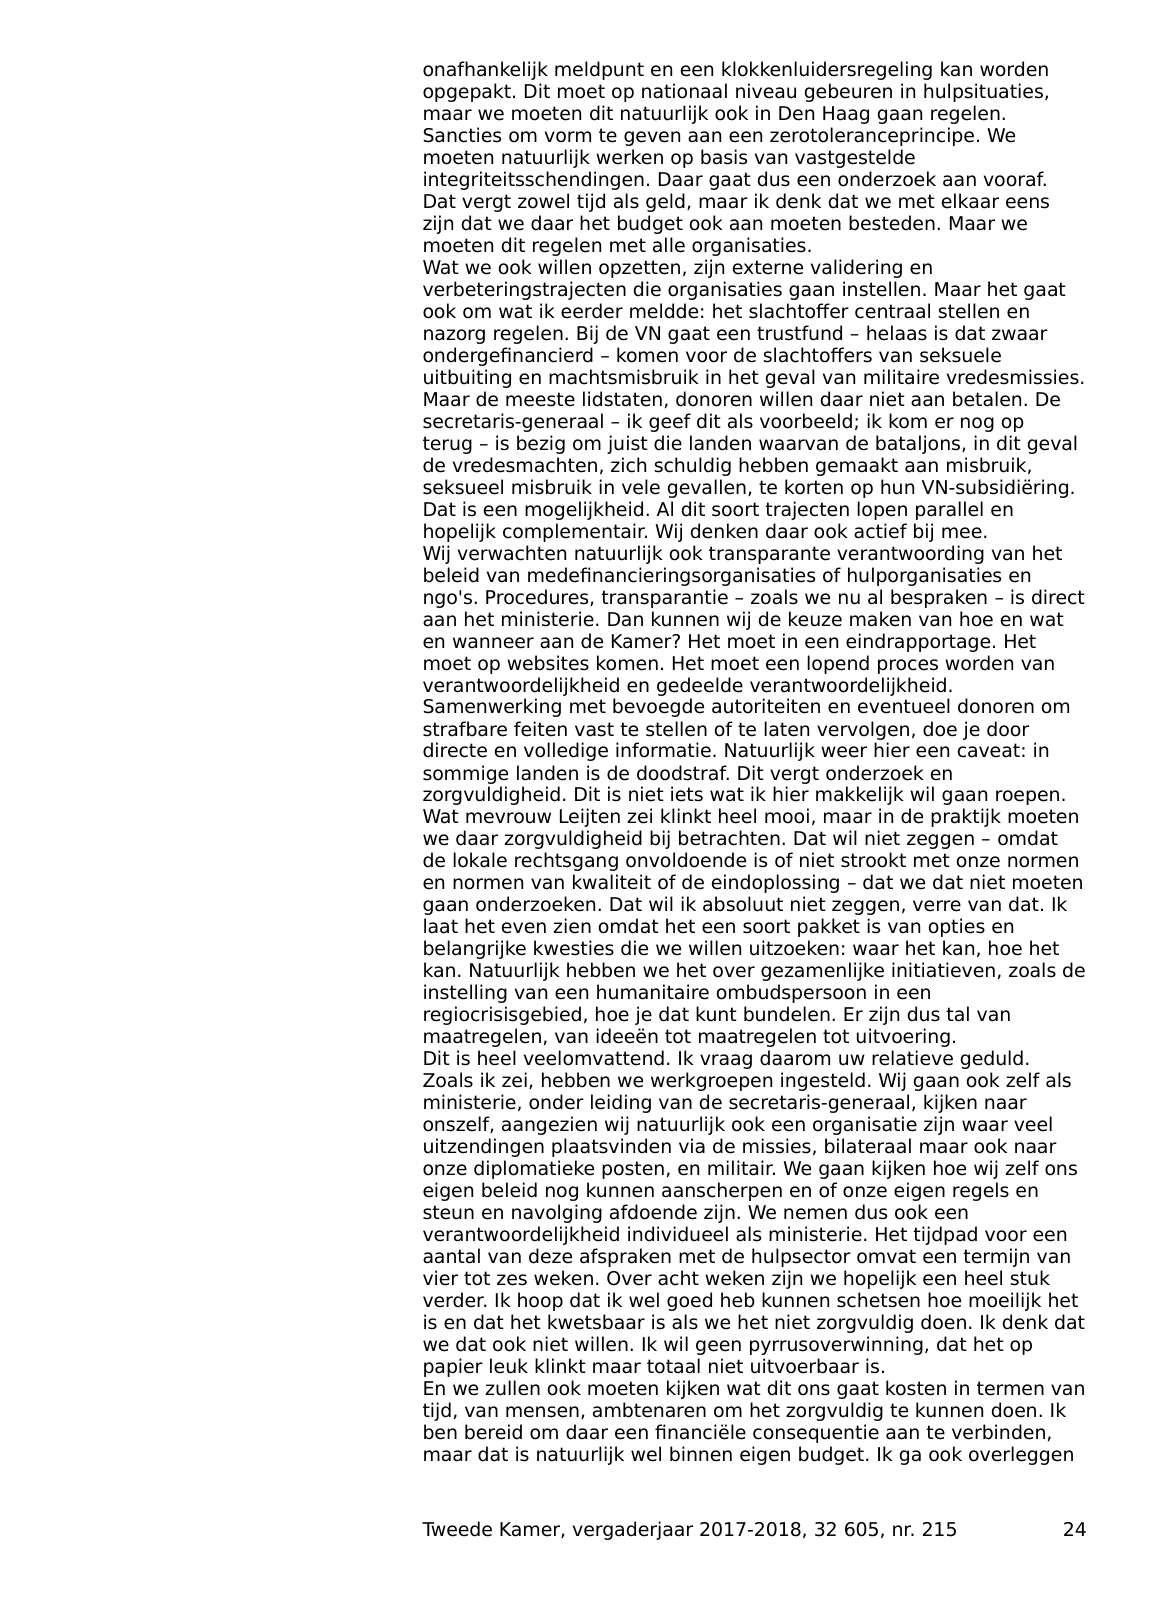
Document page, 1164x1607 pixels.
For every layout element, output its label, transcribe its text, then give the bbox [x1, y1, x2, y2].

text En we zullen ook moeten kijken wat dit ons gaat kosten in termen van tijd, van mensen, ambtenaren om het zorgvuldig te kunnen doen. Ik ben bereid om daar een financiële consequentie aan te verbinden, maar dat is natuurlijk wel binnen eigen budget. Ik ga ook overleggen [422, 1378, 1087, 1466]
text Wat we ook willen opzetten, zijn externe validering en verbeteringstrajecten die organisaties gaan instellen. Maar het gaat ook om wat ik eerder meldde: het slachtoffer centraal stellen en nazorg regelen. Bij de VN gaat een trustfund – helaas is dat zwaar ondergefinancierd – komen voor de slachtoffers van seksuele uitbuiting en machtsmisbruik in het geval van militaire vredesmissies. Maar de meeste lidstaten, donoren willen daar niet aan betalen. De secretaris-generaal – ik geef dit als voorbeeld; ik kom er nog op terug – is bezig om juist die landen waarvan de bataljons, in dit geval de vredesmachten, zich schuldig hebben gemaakt aan misbruik, seksueel misbruik in vele gevallen, te korten op hun VN-subsidiëring. Dat is een mogelijkheid. Al dit soort trajecten lopen parallel en hopelijk complementair. Wij denken daar ook actief bij mee. [422, 257, 1087, 543]
text onafhankelijk meldpunt en een klokkenluidersregeling kan worden opgepakt. Dit moet op nationaal niveau gebeuren in hulpsituaties, maar we moeten dit natuurlijk ook in Den Haag gaan regelen. [422, 59, 1087, 125]
text Sancties om vorm te geven aan een zerotoleranceprincipe. We moeten natuurlijk werken op basis van vastgestelde integriteitsschendingen. Daar gaat dus een onderzoek aan vooraf. Dat vergt zowel tijd als geld, maar ik denk dat we met elkaar eens zijn dat we daar het budget ook aan moeten besteden. Maar we moeten dit regelen met alle organisaties. [422, 125, 1087, 257]
text Dit is heel veelomvattend. Ik vraag daarom uw relatieve geduld. Zoals ik zei, hebben we werkgroepen ingesteld. Wij gaan ook zelf als ministerie, onder leiding van de secretaris-generaal, kijken naar onszelf, aangezien wij natuurlijk ook een organisatie zijn waar veel uitzendingen plaatsvinden via de missies, bilateraal maar ook naar onze diplomatieke posten, en militair. We gaan kijken hoe wij zelf ons eigen beleid nog kunnen aanscherpen en of onze eigen regels en steun en navolging afdoende zijn. We nemen dus ook een verantwoordelijkheid individueel als ministerie. Het tijdpad voor een aantal van deze afspraken met de hulpsector omvat een termijn van vier tot zes weken. Over acht weken zijn we hopelijk een heel stuk verder. Ik hoop dat ik wel goed heb kunnen schetsen hoe moeilijk het is en dat het kwetsbaar is als we het niet zorgvuldig doen. Ik denk dat we dat ook niet willen. Ik wil geen pyrrusoverwinning, dat het op papier leuk klinkt maar totaal niet uitvoerbaar is. [422, 1048, 1087, 1378]
text Samenwerking met bevoegde autoriteiten en eventueel donoren om strafbare feiten vast te stellen of te laten vervolgen, doe je door directe en volledige informatie. Natuurlijk weer hier een caveat: in sommige landen is de doodstraf. Dit vergt onderzoek en zorgvuldigheid. Dit is niet iets wat ik hier makkelijk wil gaan roepen. Wat mevrouw Leijten zei klinkt heel mooi, maar in de praktijk moeten we daar zorgvuldigheid bij betrachten. Dat wil niet zeggen – omdat de lokale rechtsgang onvoldoende is of niet strookt met onze normen en normen van kwaliteit of de eindoplossing – dat we dat niet moeten gaan onderzoeken. Dat wil ik absoluut niet zeggen, verre van dat. Ik laat het even zien omdat het een soort pakket is van opties en belangrijke kwesties die we willen uitzoeken: waar het kan, hoe het kan. Natuurlijk hebben we het over gezamenlijke initiatieven, zoals de instelling van een humanitaire ombudspersoon in een regiocrisisgebied, hoe je dat kunt bundelen. Er zijn dus tal van maatregelen, van ideeën tot maatregelen tot uitvoering. [422, 696, 1087, 1048]
text Wij verwachten natuurlijk ook transparante verantwoording van het beleid van medefinancieringsorganisaties of hulporganisaties en ngo's. Procedures, transparantie – zoals we nu al bespraken – is direct aan het ministerie. Dan kunnen wij de keuze maken van hoe en wat en wanneer aan de Kamer? Het moet in een eindrapportage. Het moet op websites komen. Het moet een lopend proces worden van verantwoordelijkheid en gedeelde verantwoordelijkheid. [422, 543, 1087, 696]
